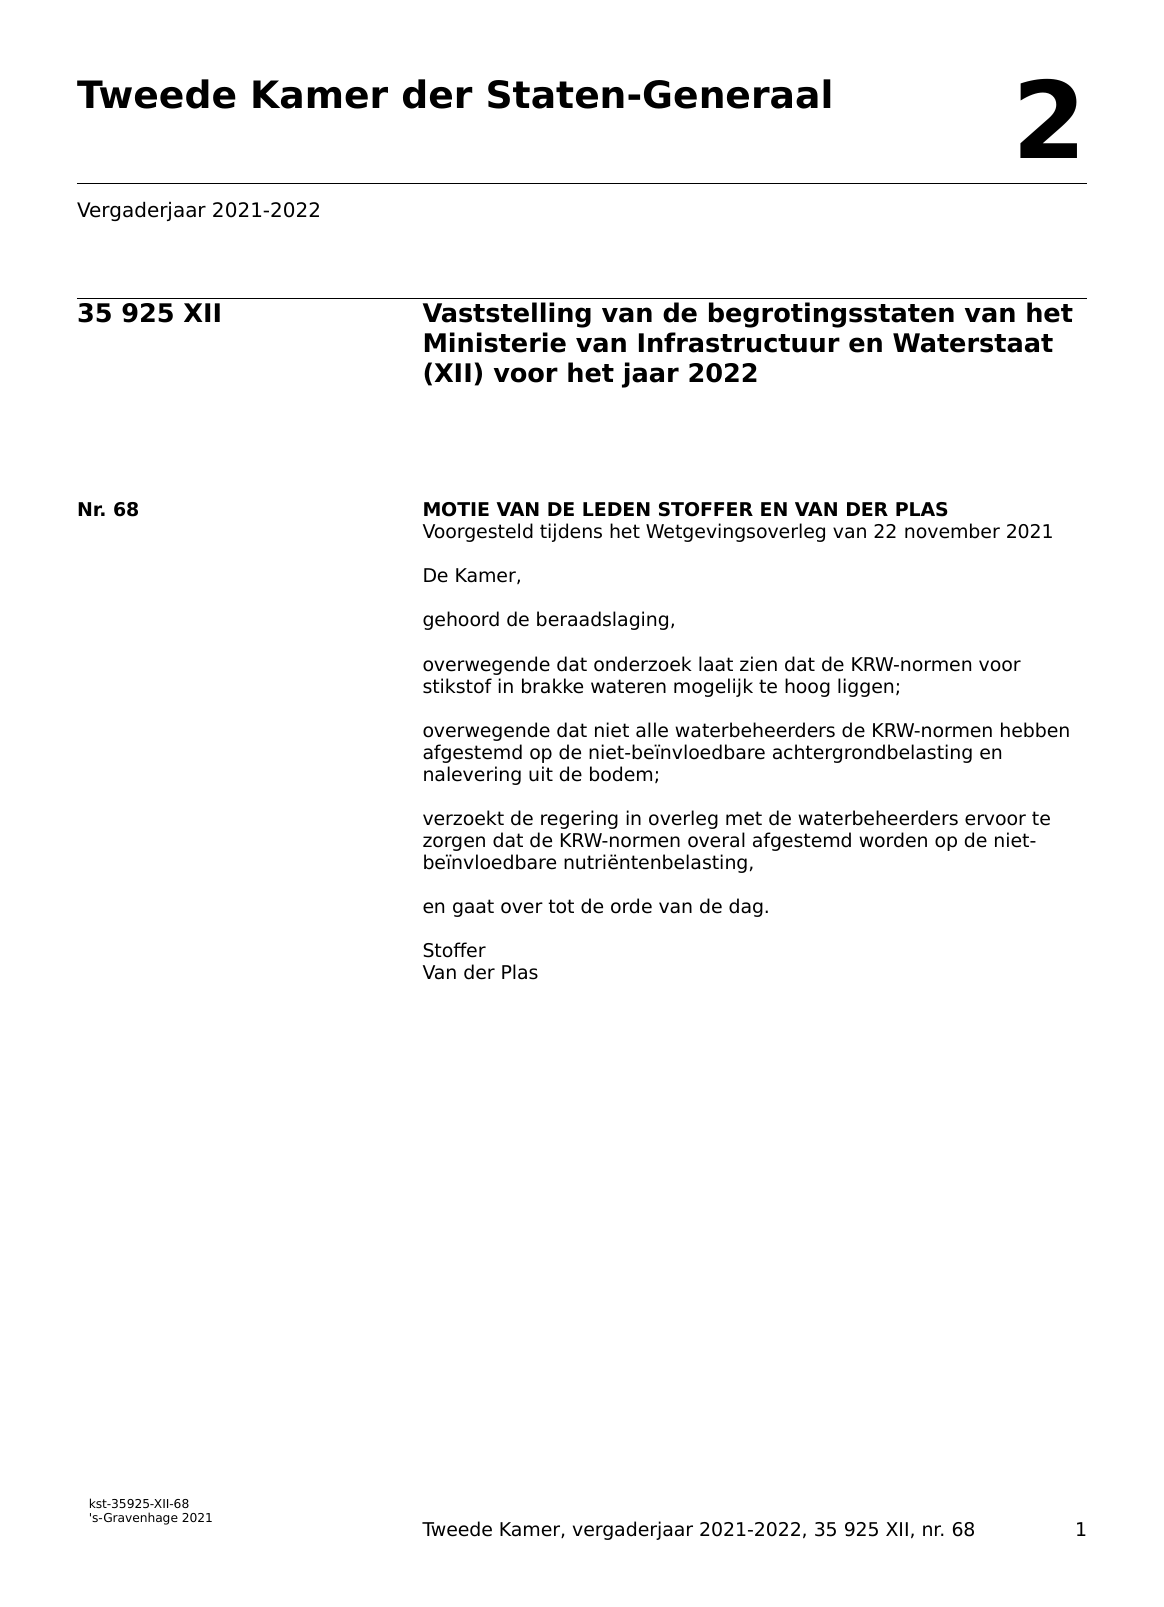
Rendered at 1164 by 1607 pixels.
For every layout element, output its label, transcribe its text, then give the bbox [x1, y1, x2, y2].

subtitle Nr. 68 MOTIE VAN DE LEDEN STOFFER EN VAN DER PLAS [77, 499, 1087, 521]
text kst-35925-XII-68 [88, 1497, 323, 1511]
table_header Tweede Kamer der Staten-Generaal [77, 59, 886, 183]
text 's-Gravenhage 2021 [88, 1511, 323, 1525]
subtitle 35 925 XII Vaststelling van de begrotingsstaten van het Ministerie van Infrastructuur en Waterstaat (XII) voor het jaar 2022 [77, 299, 1087, 388]
table_header 2 [886, 59, 1087, 183]
text Voorgesteld tijdens het Wetgevingsoverleg van 22 november 2021 [422, 521, 1087, 543]
text gehoord de beraadslaging, [422, 609, 1087, 631]
text Van der Plas [422, 962, 1087, 984]
text Stoffer [422, 940, 1087, 962]
text overwegende dat niet alle waterbeheerders de KRW-normen hebben afgestemd op de niet-beïnvloedbare achtergrondbelasting en nalevering uit de bodem; [422, 720, 1087, 786]
text De Kamer, [422, 565, 1087, 587]
table_cell Vergaderjaar 2021-2022 [77, 184, 1087, 298]
text en gaat over tot de orde van de dag. [422, 896, 1087, 918]
text overwegende dat onderzoek laat zien dat de KRW-normen voor stikstof in brakke wateren mogelijk te hoog liggen; [422, 653, 1087, 697]
text verzoekt de regering in overleg met de waterbeheerders ervoor te zorgen dat de KRW-normen overal afgestemd worden op de niet-beïnvloedbare nutriëntenbelasting, [422, 808, 1087, 874]
